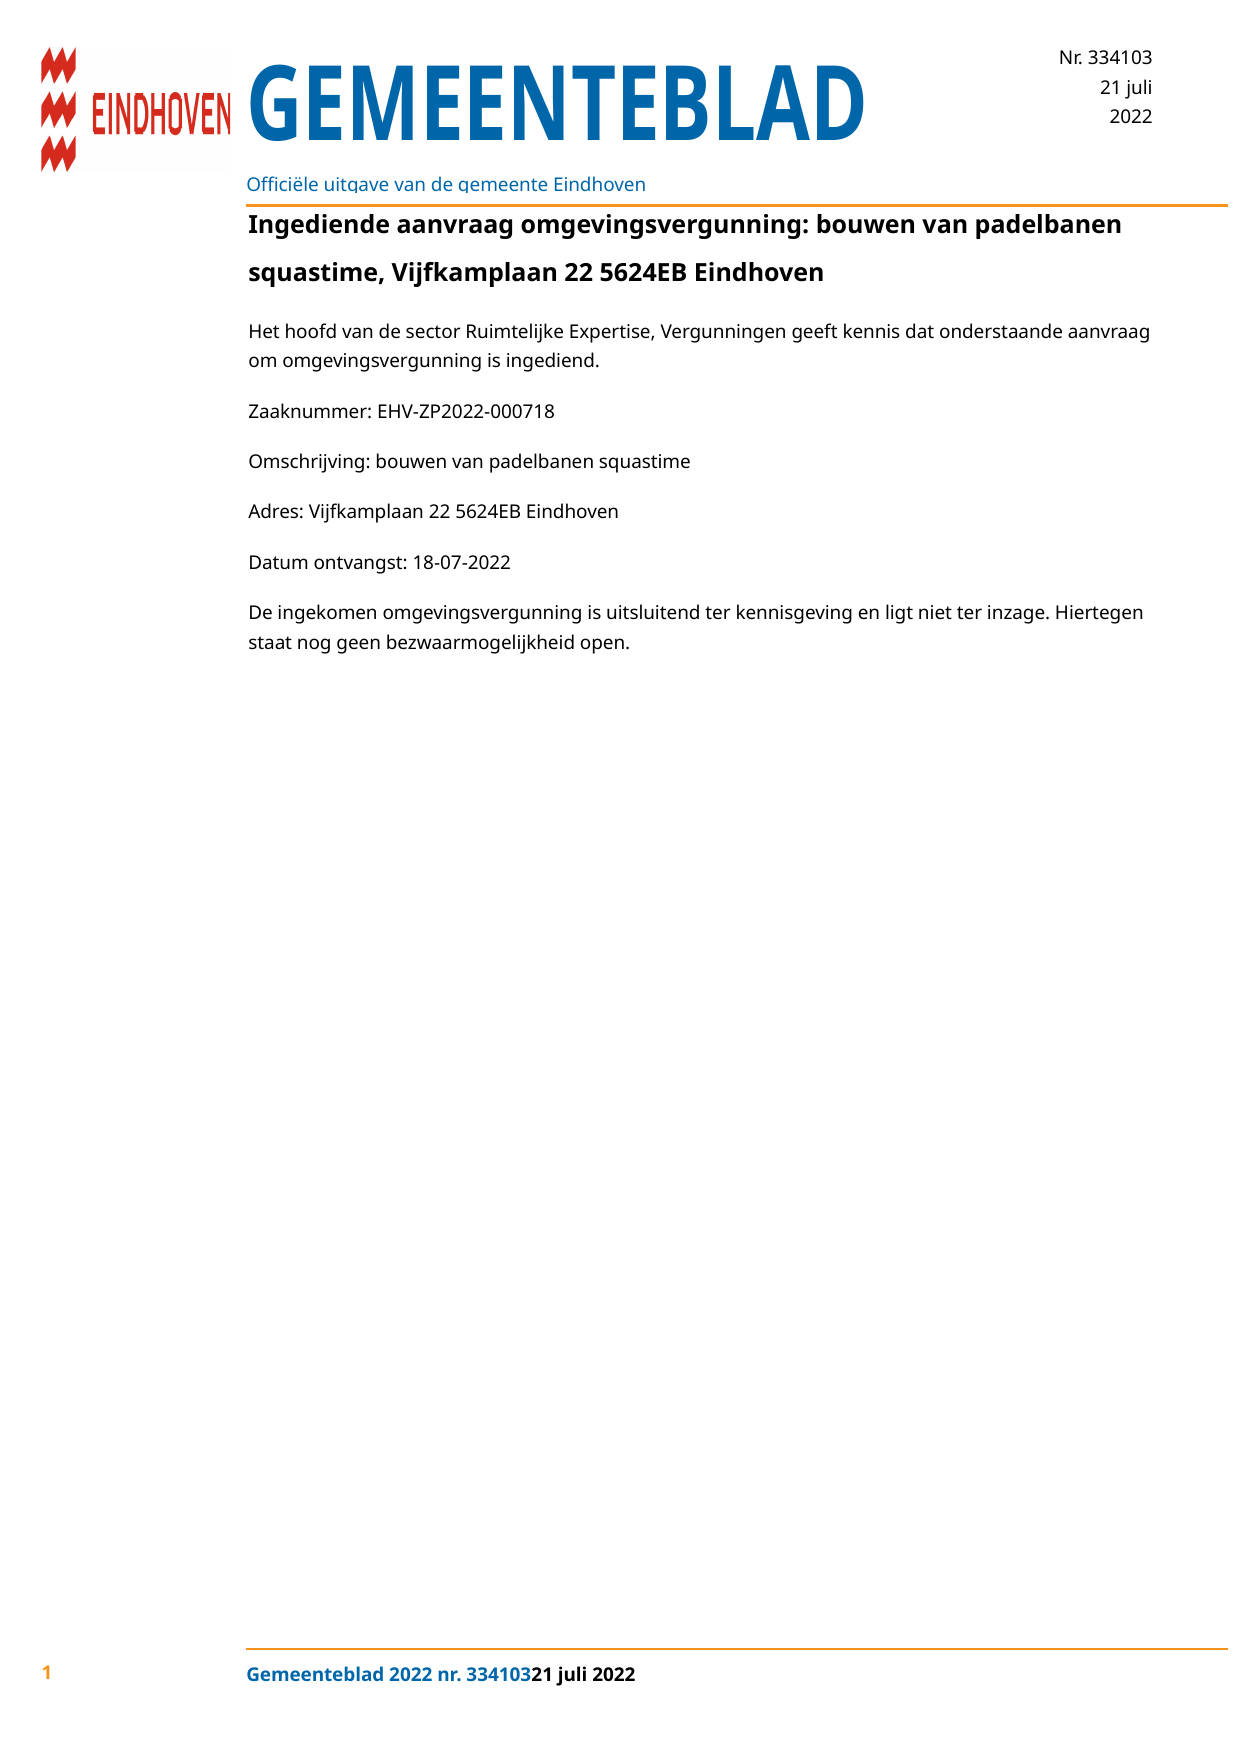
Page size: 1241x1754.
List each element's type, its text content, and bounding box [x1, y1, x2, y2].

text Omschrijving: bouwen van padelbanen squastime [248, 448, 1152, 474]
text Zaaknummer: EHV-ZP2022-000718 [248, 398, 1152, 424]
text Het hoofd van de sector Ruimtelijke Expertise, Vergunningen geeft kennis dat onderstaande aanvraag om omgevingsvergunning is ingediend. [248, 318, 1152, 373]
text Datum ontvangst: 18-07-2022 [248, 549, 1152, 575]
picture [41, 47, 231, 172]
text Ingediende aanvraag omgevingsvergunning: bouwen van padelbanen squastime, Vijfkamplaan 22 5624EB Eindhoven [248, 207, 1152, 288]
text De ingekomen omgevingsvergunning is uitsluitend ter kennisgeving en ligt niet ter inzage. Hiertegen staat nog geen bezwaarmogelijkheid open. [248, 599, 1152, 655]
text Adres: Vijfkamplaan 22 5624EB Eindhoven [248, 499, 1152, 524]
